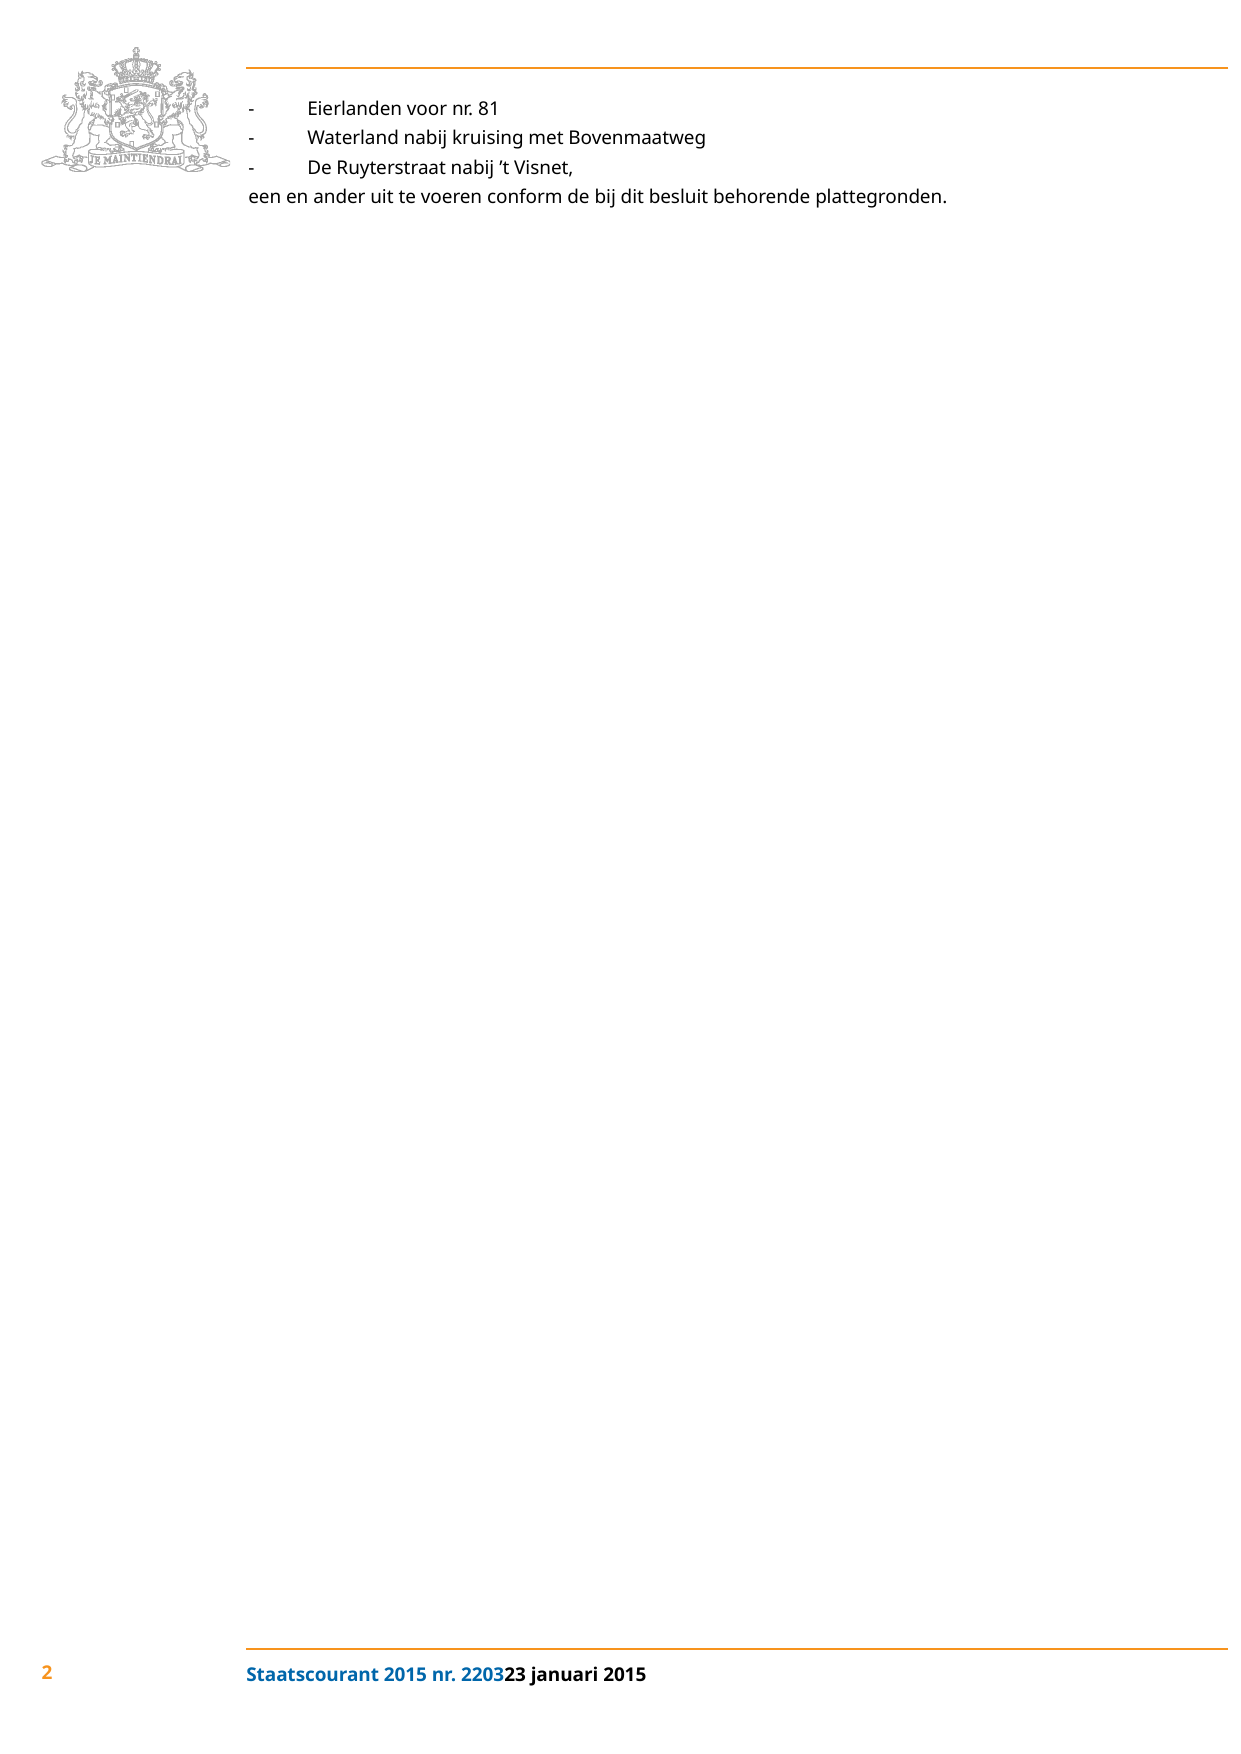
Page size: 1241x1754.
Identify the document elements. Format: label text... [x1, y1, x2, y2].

picture [41, 47, 231, 172]
list Waterland nabij kruising met Bovenmaatweg [248, 124, 1152, 150]
list Eierlanden voor nr. 81 [248, 95, 1152, 121]
text een en ander uit te voeren conform de bij dit besluit behorende plattegronden. [248, 183, 1152, 209]
list De Ruyterstraat nabij ’t Visnet, [248, 154, 1152, 180]
